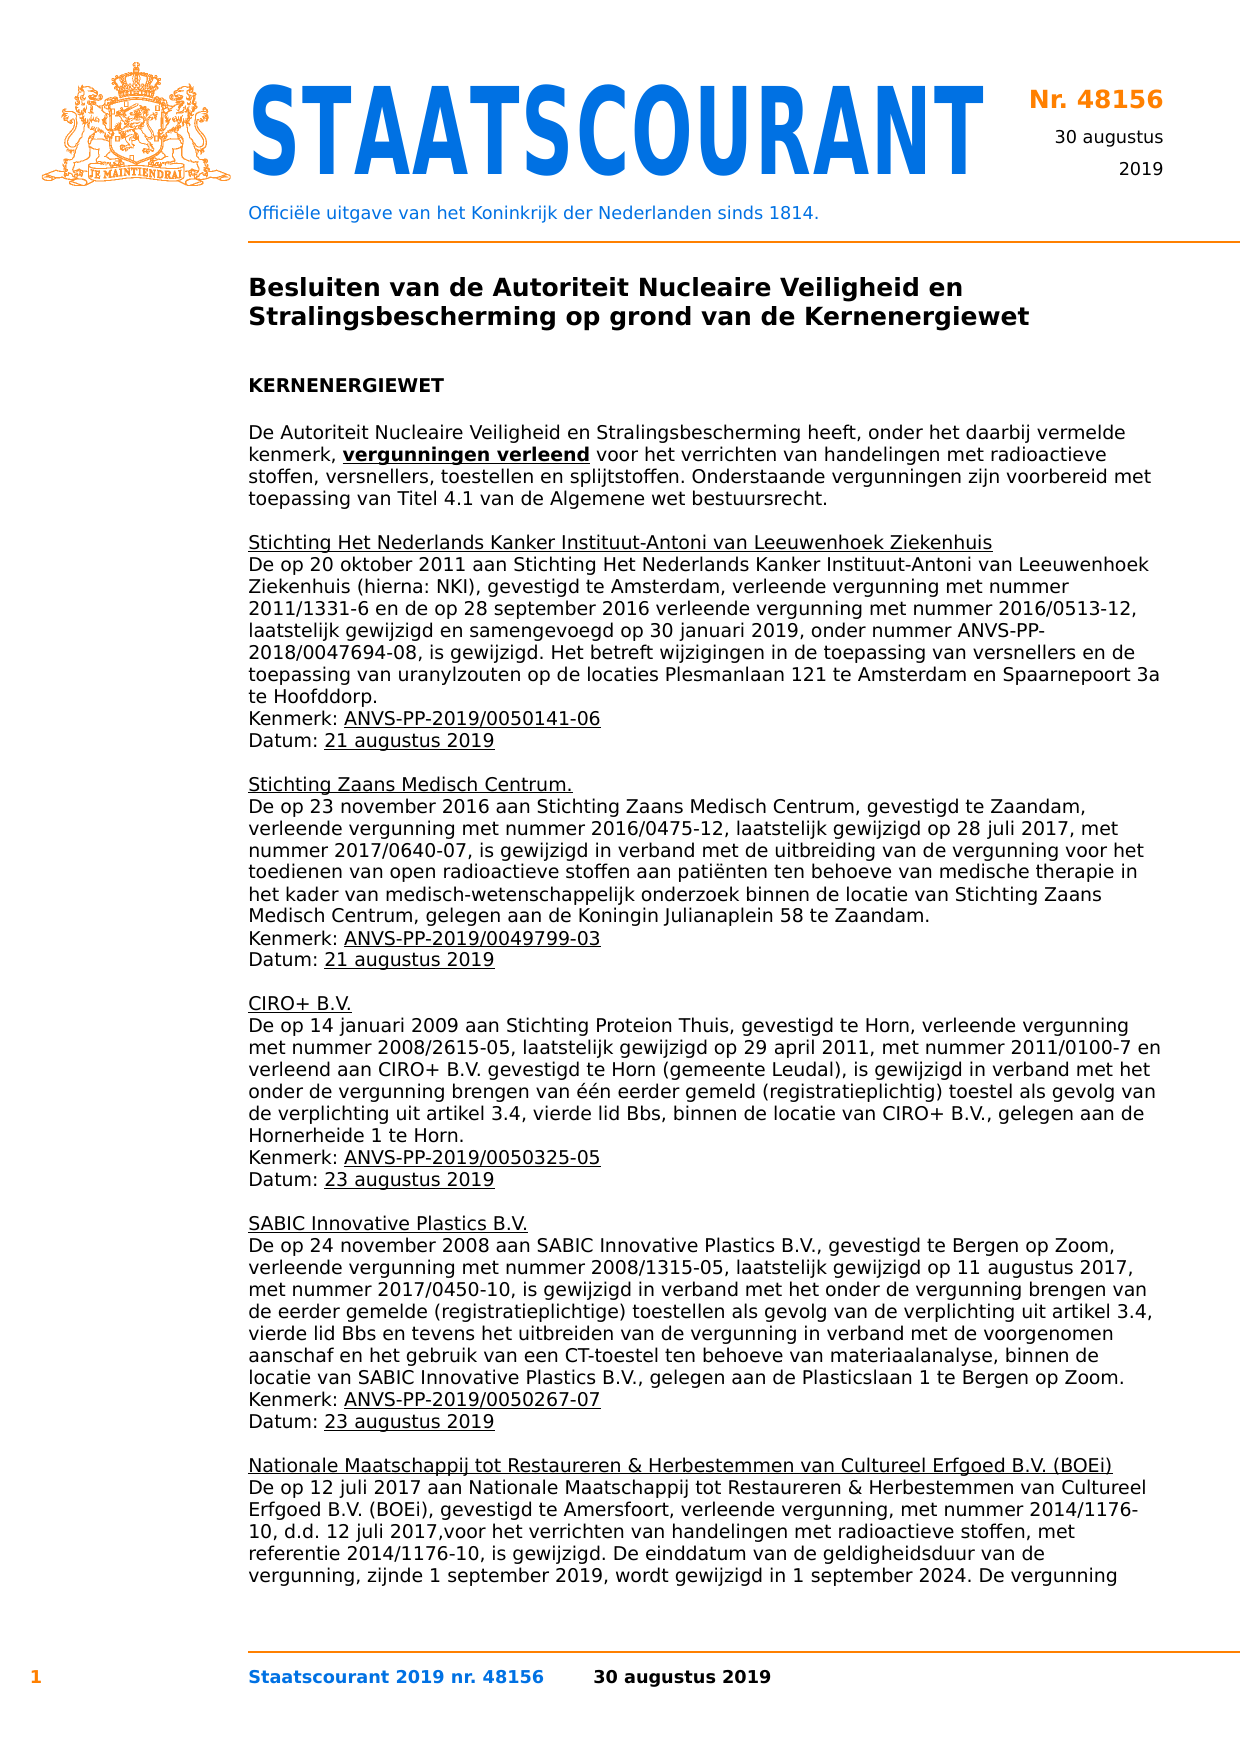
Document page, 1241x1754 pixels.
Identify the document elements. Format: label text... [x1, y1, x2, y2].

picture [41, 62, 231, 186]
text Datum: 23 augustus 2019 [248, 1169, 1163, 1191]
table_header STAATSCOURANT [248, 62, 998, 203]
text Kenmerk: ANVS-PP-2019/0050325-05 [248, 1147, 1163, 1169]
text De op 20 oktober 2011 aan Stichting Het Nederlands Kanker Instituut-Antoni van Leeuwenhoek Ziekenhuis (hierna: NKI), gevestigd te Amsterdam, verleende vergunning met nummer 2011/1331-6 en de op 28 september 2016 verleende vergunning met nummer 2016/0513-12, laatstelijk gewijzigd en samengevoegd op 30 januari 2019, onder nummer ANVS-PP-2018/0047694-08, is gewijzigd. Het betreft wijzigingen in de toepassing van versnellers en de toepassing van uranylzouten op de locaties Plesmanlaan 121 te Amsterdam en Spaarnepoort 3a te Hoofddorp. [248, 554, 1163, 708]
text De op 23 november 2016 aan Stichting Zaans Medisch Centrum, gevestigd te Zaandam, verleende vergunning met nummer 2016/0475-12, laatstelijk gewijzigd op 28 juli 2017, met nummer 2017/0640-07, is gewijzigd in verband met de uitbreiding van de vergunning voor het toedienen van open radioactieve stoffen aan patiënten ten behoeve van medische therapie in het kader van medisch-wetenschappelijk onderzoek binnen de locatie van Stichting Zaans Medisch Centrum, gelegen aan de Koningin Julianaplein 58 te Zaandam. [248, 796, 1163, 927]
text Nationale Maatschappij tot Restaureren & Herbestemmen van Cultureel Erfgoed B.V. (BOEi) [248, 1454, 1163, 1477]
table_header [25, 62, 248, 241]
text Kenmerk: ANVS-PP-2019/0050267-07 [248, 1389, 1163, 1411]
text Stichting Het Nederlands Kanker Instituut-Antoni van Leeuwenhoek Ziekenhuis [248, 532, 1163, 554]
table_cell 2019 [998, 153, 1240, 203]
text Datum: 23 augustus 2019 [248, 1411, 1163, 1433]
text De Autoriteit Nucleaire Veiligheid en Stralingsbescherming heeft, onder het daarbij vermelde kenmerk, vergunningen verleend voor het verrichten van handelingen met radioactieve stoffen, versnellers, toestellen en splijtstoffen. Onderstaande vergunningen zijn voorbereid met toepassing van Titel 4.1 van de Algemene wet bestuursrecht. [248, 422, 1163, 510]
text Datum: 21 augustus 2019 [248, 949, 1163, 971]
subtitle Besluiten van de Autoriteit Nucleaire Veiligheid en Stralingsbescherming op grond van de Kernenergiewet [248, 273, 1163, 331]
subtitle KERNENERGIEWET [248, 375, 1163, 397]
table_cell Officiële uitgave van het Koninkrijk der Nederlanden sinds 1814. [248, 203, 1240, 241]
text CIRO+ B.V. [248, 993, 1163, 1015]
table_header Nr. 48156 [998, 62, 1240, 121]
table_cell 30 augustus [998, 121, 1240, 153]
text SABIC Innovative Plastics B.V. [248, 1213, 1163, 1235]
text Stichting Zaans Medisch Centrum. [248, 773, 1163, 796]
text De op 12 juli 2017 aan Nationale Maatschappij tot Restaureren & Herbestemmen van Cultureel Erfgoed B.V. (BOEi), gevestigd te Amersfoort, verleende vergunning, met nummer 2014/1176-10, d.d. 12 juli 2017,voor het verrichten van handelingen met radioactieve stoffen, met referentie 2014/1176-10, is gewijzigd. De einddatum van de geldigheidsduur van de vergunning, zijnde 1 september 2019, wordt gewijzigd in 1 september 2024. De vergunning [248, 1477, 1163, 1586]
text De op 24 november 2008 aan SABIC Innovative Plastics B.V., gevestigd te Bergen op Zoom, verleende vergunning met nummer 2008/1315-05, laatstelijk gewijzigd op 11 augustus 2017, met nummer 2017/0450-10, is gewijzigd in verband met het onder de vergunning brengen van de eerder gemelde (registratieplichtige) toestellen als gevolg van de verplichting uit artikel 3.4, vierde lid Bbs en tevens het uitbreiden van de vergunning in verband met de voorgenomen aanschaf en het gebruik van een CT-toestel ten behoeve van materiaalanalyse, binnen de locatie van SABIC Innovative Plastics B.V., gelegen aan de Plasticslaan 1 te Bergen op Zoom. [248, 1235, 1163, 1389]
text Datum: 21 augustus 2019 [248, 730, 1163, 752]
text Kenmerk: ANVS-PP-2019/0049799-03 [248, 927, 1163, 949]
text Kenmerk: ANVS-PP-2019/0050141-06 [248, 708, 1163, 730]
text De op 14 januari 2009 aan Stichting Proteion Thuis, gevestigd te Horn, verleende vergunning met nummer 2008/2615-05, laatstelijk gewijzigd op 29 april 2011, met nummer 2011/0100-7 en verleend aan CIRO+ B.V. gevestigd te Horn (gemeente Leudal), is gewijzigd in verband met het onder de vergunning brengen van één eerder gemeld (registratieplichtig) toestel als gevolg van de verplichting uit artikel 3.4, vierde lid Bbs, binnen de locatie van CIRO+ B.V., gelegen aan de Hornerheide 1 te Horn. [248, 1015, 1163, 1147]
